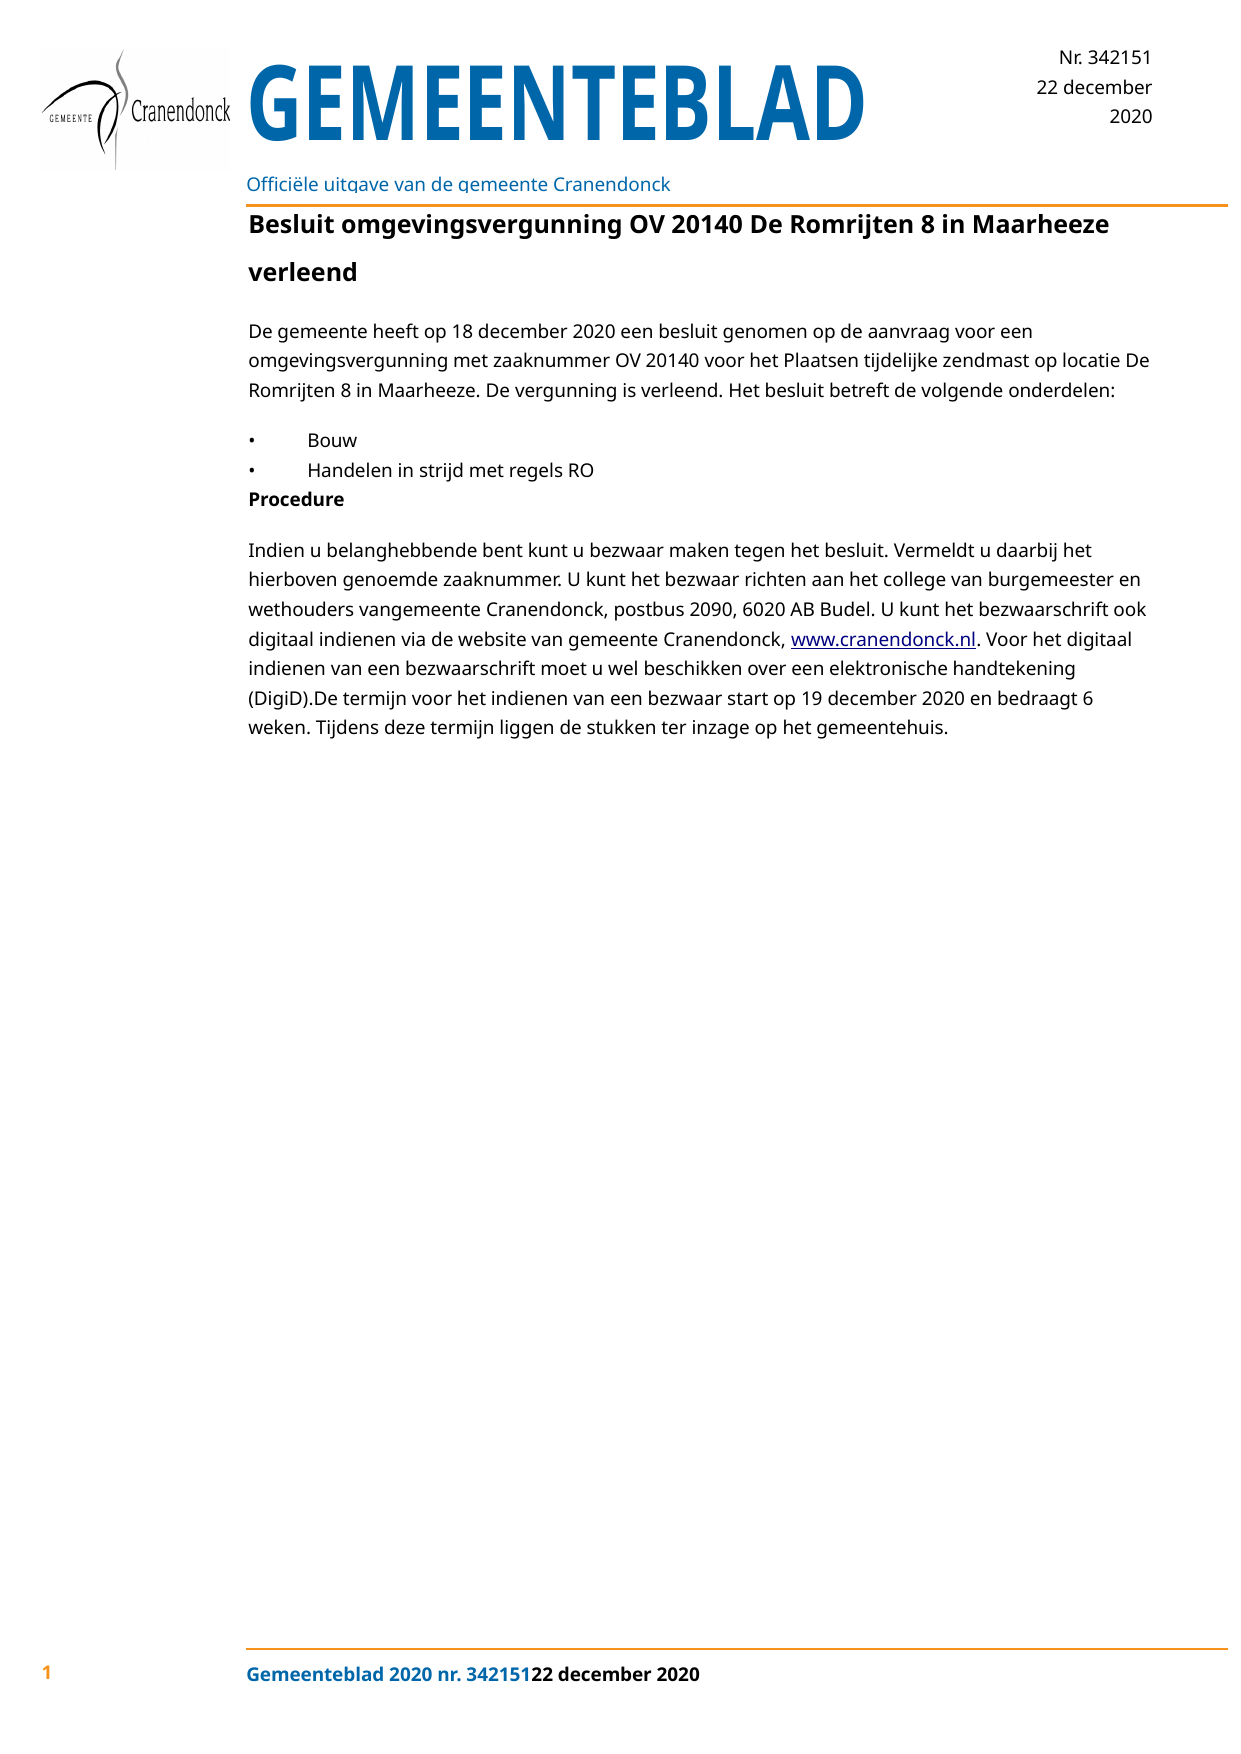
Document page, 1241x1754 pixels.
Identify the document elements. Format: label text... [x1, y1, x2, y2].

text De gemeente heeft op 18 december 2020 een besluit genomen op de aanvraag voor een omgevingsvergunning met zaaknummer OV 20140 voor het Plaatsen tijdelijke zendmast op locatie De Romrijten 8 in Maarheeze. De vergunning is verleend. Het besluit betreft de volgende onderdelen: [248, 318, 1152, 403]
list Handelen in strijd met regels RO [248, 457, 1152, 483]
text Indien u belanghebbende bent kunt u bezwaar maken tegen het besluit. Vermeldt u daarbij het hierboven genoemde zaaknummer. U kunt het bezwaar richten aan het college van burgemeester en wethouders vangemeente Cranendonck, postbus 2090, 6020 AB Budel. U kunt het bezwaarschrift ook digitaal indienen via de website van gemeente Cranendonck, www.cranendonck.nl. Voor het digitaal indienen van een bezwaarschrift moet u wel beschikken over een elektronische handtekening (DigiD).De termijn voor het indienen van een bezwaar start op 19 december 2020 en bedraagt 6 weken. Tijdens deze termijn liggen de stukken ter inzage op het gemeentehuis. [248, 537, 1152, 740]
list Bouw [248, 427, 1152, 453]
text Besluit omgevingsvergunning OV 20140 De Romrijten 8 in Maarheeze verleend [248, 207, 1152, 288]
text Procedure [248, 487, 1152, 512]
picture [41, 47, 231, 172]
